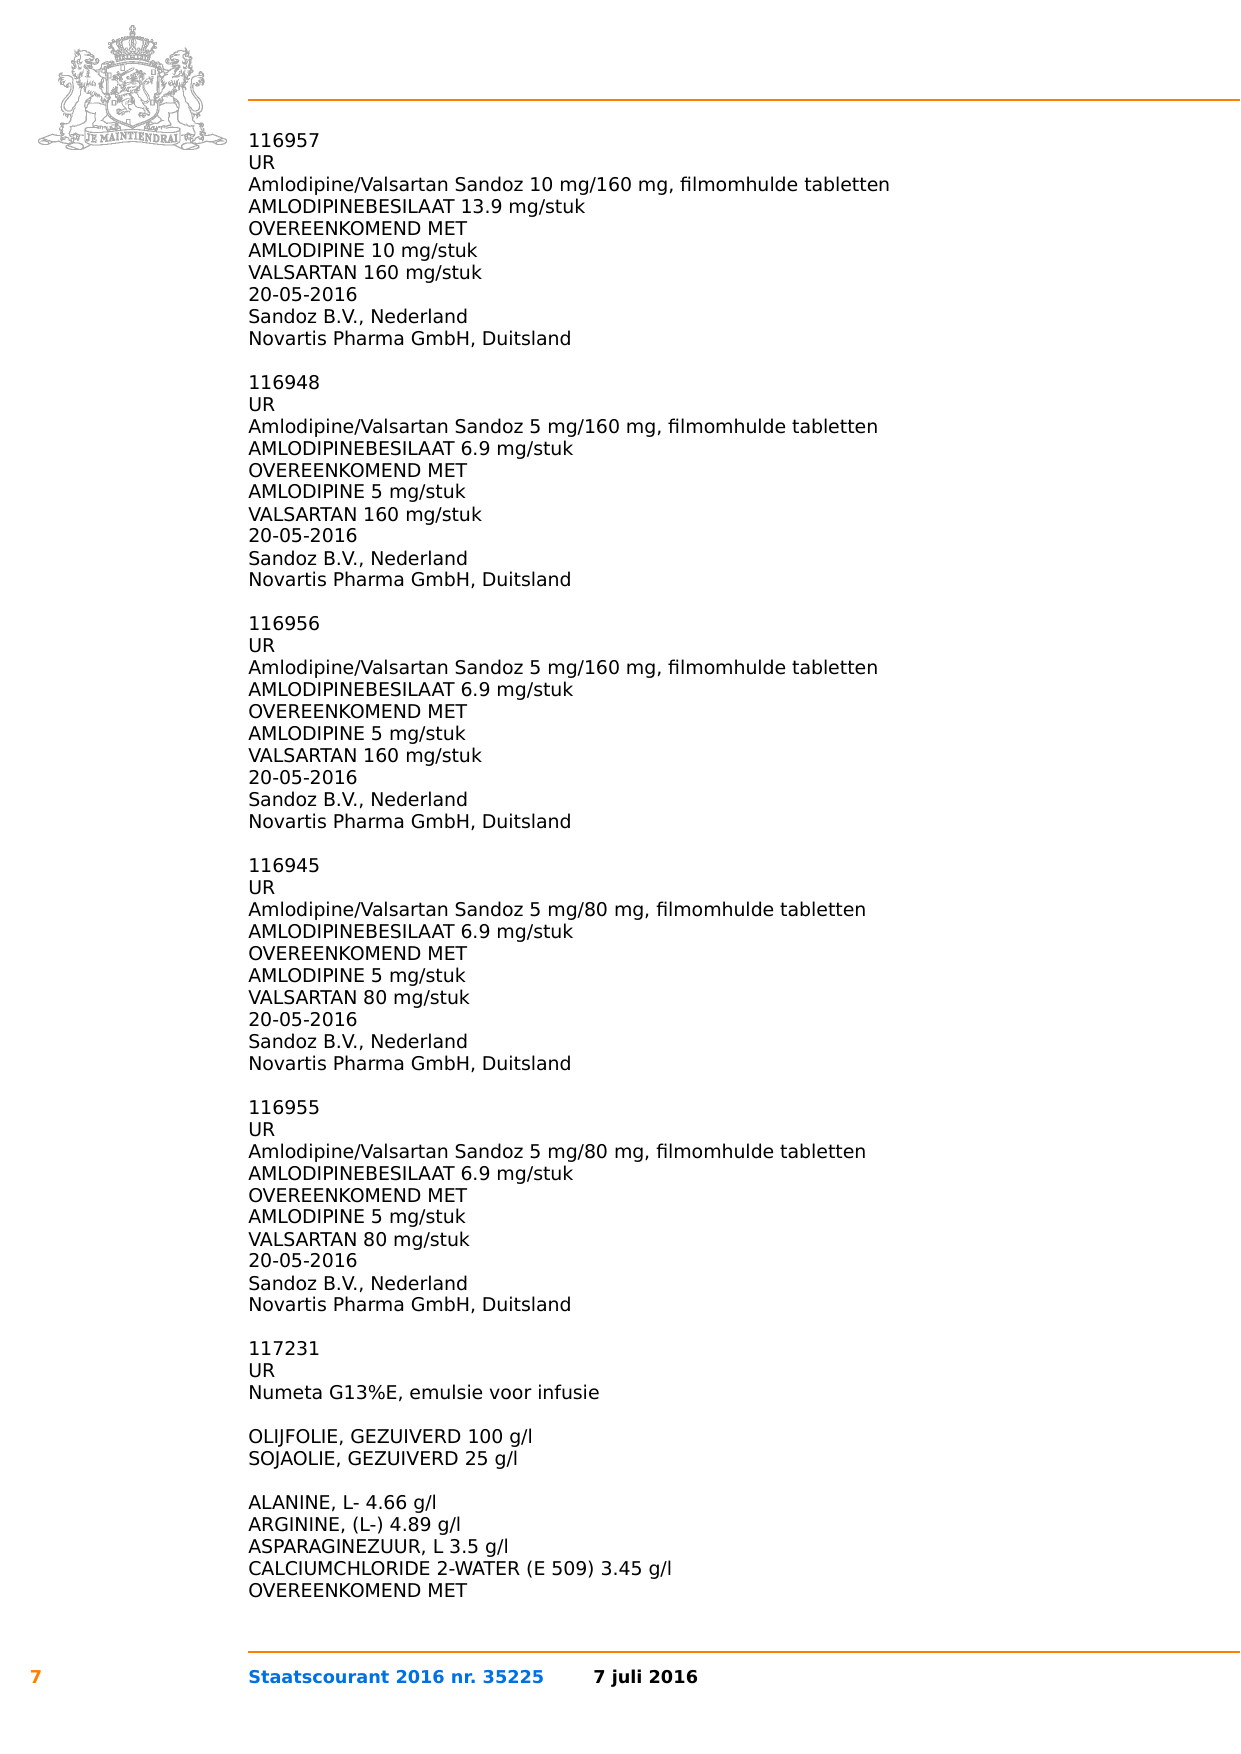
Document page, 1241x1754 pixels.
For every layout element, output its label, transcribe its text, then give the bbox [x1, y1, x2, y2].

text AMLODIPINE 5 mg/stuk [248, 1206, 1163, 1228]
text VALSARTAN 160 mg/stuk [248, 745, 1163, 767]
text 116945 [248, 855, 1163, 877]
text 20-05-2016 [248, 1009, 1163, 1031]
text UR [248, 635, 1163, 657]
text OVEREENKOMEND MET [248, 701, 1163, 723]
text UR [248, 393, 1163, 416]
text Novartis Pharma GmbH, Duitsland [248, 811, 1163, 833]
text ASPARAGINEZUUR, L 3.5 g/l [248, 1536, 1163, 1558]
text Amlodipine/Valsartan Sandoz 5 mg/80 mg, filmomhulde tabletten [248, 1141, 1163, 1162]
text VALSARTAN 160 mg/stuk [248, 262, 1163, 284]
text OVEREENKOMEND MET [248, 943, 1163, 965]
text OVEREENKOMEND MET [248, 1580, 1163, 1602]
text AMLODIPINE 10 mg/stuk [248, 240, 1163, 262]
text Numeta G13%E, emulsie voor infusie [248, 1382, 1163, 1404]
text ALANINE, L- 4.66 g/l [248, 1492, 1163, 1514]
text AMLODIPINEBESILAAT 6.9 mg/stuk [248, 437, 1163, 459]
text VALSARTAN 80 mg/stuk [248, 1228, 1163, 1250]
picture [38, 25, 227, 150]
text UR [248, 877, 1163, 899]
text Novartis Pharma GmbH, Duitsland [248, 1053, 1163, 1075]
text AMLODIPINE 5 mg/stuk [248, 481, 1163, 503]
text 116955 [248, 1097, 1163, 1118]
text Sandoz B.V., Nederland [248, 1272, 1163, 1294]
text Novartis Pharma GmbH, Duitsland [248, 1294, 1163, 1316]
text CALCIUMCHLORIDE 2-WATER (E 509) 3.45 g/l [248, 1558, 1163, 1580]
text AMLODIPINE 5 mg/stuk [248, 723, 1163, 745]
text Amlodipine/Valsartan Sandoz 10 mg/160 mg, filmomhulde tabletten [248, 174, 1163, 196]
text Sandoz B.V., Nederland [248, 1031, 1163, 1053]
text Amlodipine/Valsartan Sandoz 5 mg/160 mg, filmomhulde tabletten [248, 657, 1163, 679]
text 20-05-2016 [248, 525, 1163, 547]
text AMLODIPINEBESILAAT 6.9 mg/stuk [248, 921, 1163, 943]
text Sandoz B.V., Nederland [248, 306, 1163, 328]
text AMLODIPINEBESILAAT 13.9 mg/stuk [248, 196, 1163, 218]
text Novartis Pharma GmbH, Duitsland [248, 328, 1163, 350]
text Amlodipine/Valsartan Sandoz 5 mg/80 mg, filmomhulde tabletten [248, 899, 1163, 921]
text 116957 [248, 130, 1163, 152]
text VALSARTAN 160 mg/stuk [248, 503, 1163, 525]
text 20-05-2016 [248, 767, 1163, 789]
text UR [248, 1360, 1163, 1382]
text SOJAOLIE, GEZUIVERD 25 g/l [248, 1448, 1163, 1470]
text AMLODIPINEBESILAAT 6.9 mg/stuk [248, 679, 1163, 701]
text OVEREENKOMEND MET [248, 218, 1163, 240]
text 20-05-2016 [248, 284, 1163, 306]
text Sandoz B.V., Nederland [248, 789, 1163, 811]
text 116956 [248, 613, 1163, 635]
text Novartis Pharma GmbH, Duitsland [248, 569, 1163, 591]
text OVEREENKOMEND MET [248, 1184, 1163, 1206]
text OLIJFOLIE, GEZUIVERD 100 g/l [248, 1426, 1163, 1448]
text UR [248, 1118, 1163, 1141]
text 20-05-2016 [248, 1250, 1163, 1272]
text VALSARTAN 80 mg/stuk [248, 987, 1163, 1009]
text Amlodipine/Valsartan Sandoz 5 mg/160 mg, filmomhulde tabletten [248, 416, 1163, 437]
text Sandoz B.V., Nederland [248, 547, 1163, 569]
text AMLODIPINE 5 mg/stuk [248, 965, 1163, 987]
text UR [248, 152, 1163, 174]
text OVEREENKOMEND MET [248, 459, 1163, 481]
text 116948 [248, 372, 1163, 393]
text 117231 [248, 1338, 1163, 1360]
text ARGININE, (L-) 4.89 g/l [248, 1514, 1163, 1536]
text AMLODIPINEBESILAAT 6.9 mg/stuk [248, 1162, 1163, 1184]
